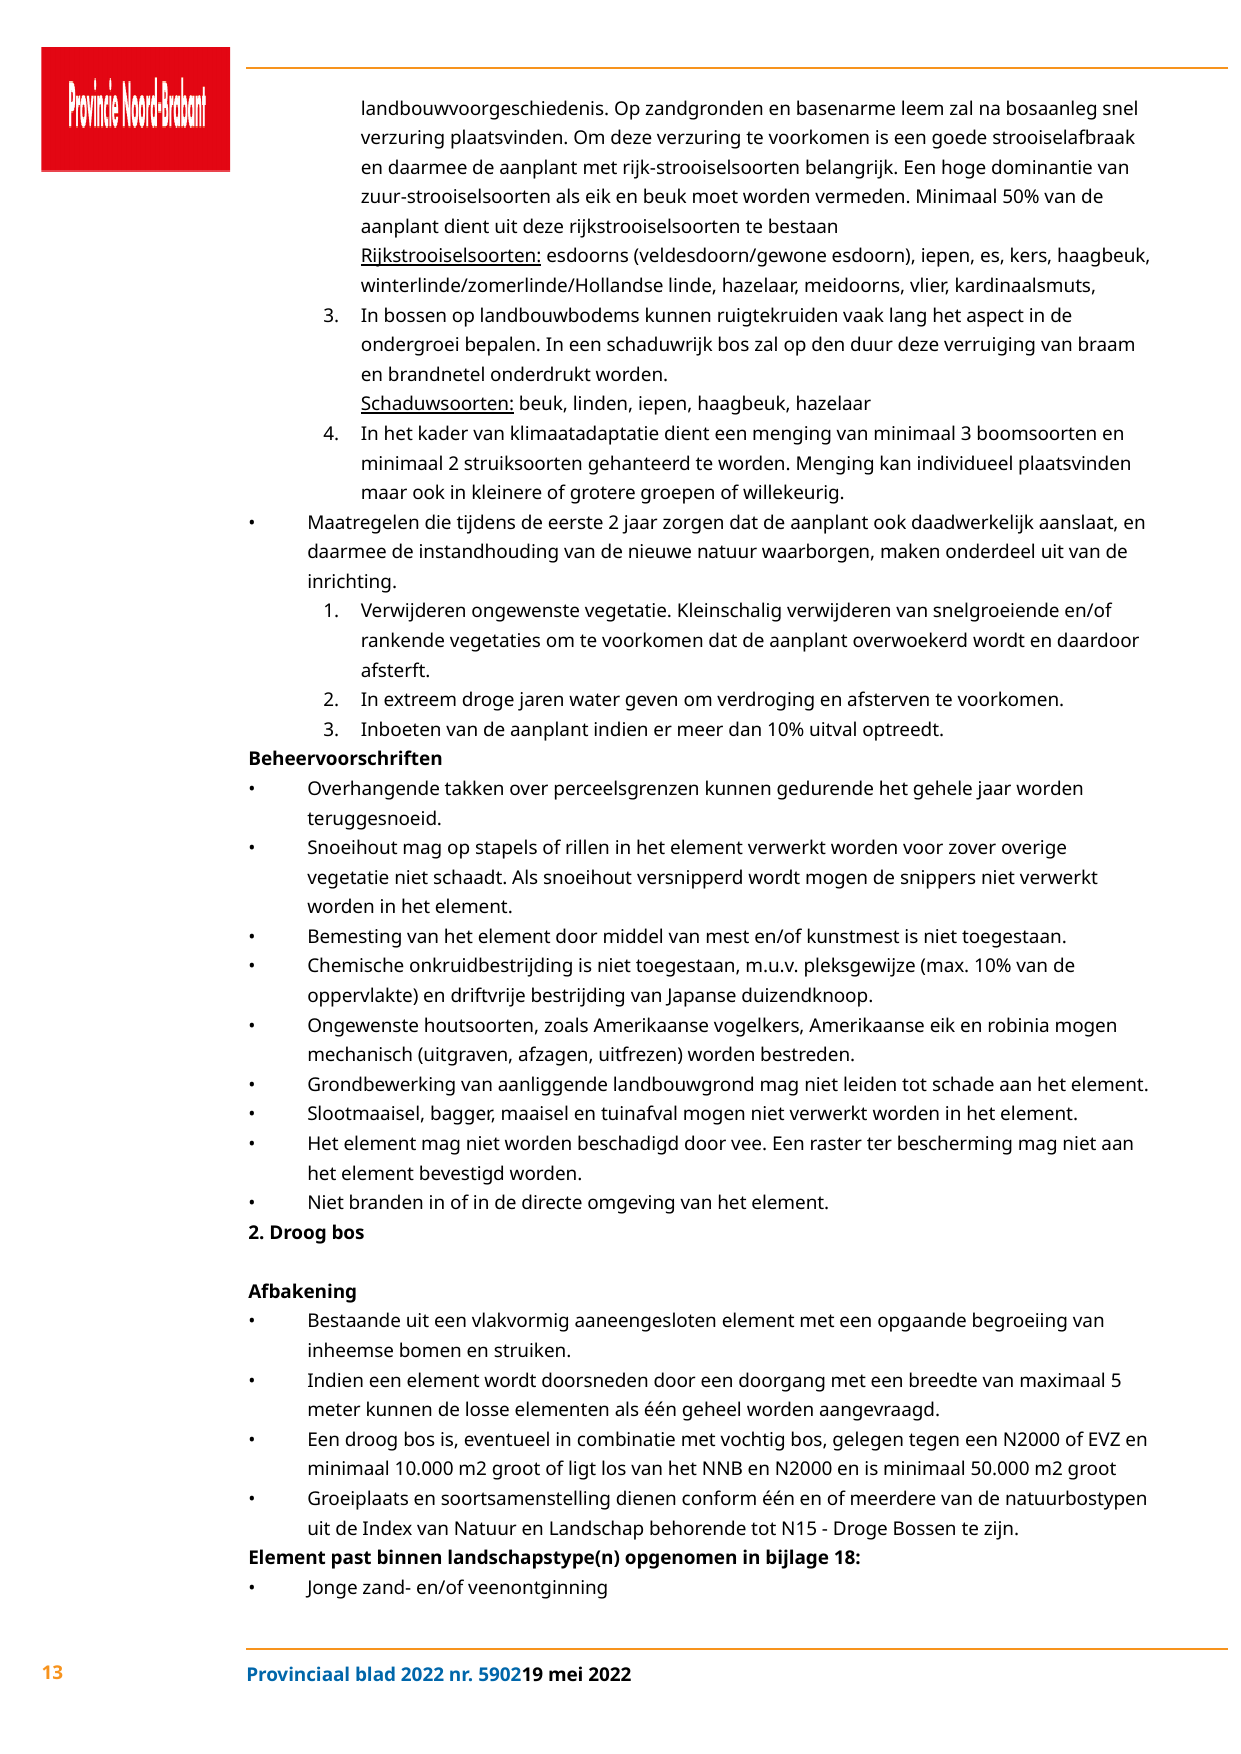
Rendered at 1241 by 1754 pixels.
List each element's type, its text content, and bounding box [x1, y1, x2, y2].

list Bestaande uit een vlakvormig aaneengesloten element met een opgaande begroeiing van inheemse bomen en struiken. [248, 1308, 1152, 1363]
list Ongewenste houtsoorten, zoals Amerikaanse vogelkers, Amerikaanse eik en robinia mogen mechanisch (uitgraven, afzagen, uitfrezen) worden bestreden. [248, 1012, 1152, 1067]
list Niet branden in of in de directe omgeving van het element. [248, 1189, 1152, 1215]
list Inboeten van de aanplant indien er meer dan 10% uitval optreedt. [323, 716, 1152, 742]
list In het kader van klimaatadaptatie dient een menging van minimaal 3 boomsoorten en minimaal 2 struiksoorten gehanteerd te worden. Menging kan individueel plaatsvinden maar ook in kleinere of grotere groepen of willekeurig. [323, 420, 1152, 505]
list Maatregelen die tijdens de eerste 2 jaar zorgen dat de aanplant ook daadwerkelijk aanslaat, en daarmee de instandhouding van de nieuwe natuur waarborgen, maken onderdeel uit van de inrichting. [248, 509, 1152, 594]
text Beheervoorschriften [248, 746, 1152, 771]
list Verwijderen ongewenste vegetatie. Kleinschalig verwijderen van snelgroeiende en/of rankende vegetaties om te voorkomen dat de aanplant overwoekerd wordt en daardoor afsterft. [323, 598, 1152, 683]
picture [41, 47, 231, 172]
list In extreem droge jaren water geven om verdroging en afsterven te voorkomen. [323, 686, 1152, 712]
list Indien een element wordt doorsneden door een doorgang met een breedte van maximaal 5 meter kunnen de losse elementen als één geheel worden aangevraagd. [248, 1367, 1152, 1422]
list Jonge zand- en/of veenontginning [248, 1574, 1152, 1600]
list Bemesting van het element door middel van mest en/of kunstmest is niet toegestaan. [248, 923, 1152, 949]
list Overhangende takken over perceelsgrenzen kunnen gedurende het gehele jaar worden teruggesnoeid. [248, 775, 1152, 831]
list Grondbewerking van aanliggende landbouwgrond mag niet leiden tot schade aan het element. [248, 1071, 1152, 1097]
list landbouwvoorgeschiedenis. Op zandgronden en basenarme leem zal na bosaanleg snel verzuring plaatsvinden. Om deze verzuring te voorkomen is een goede strooiselafbraak en daarmee de aanplant met rijk-strooiselsoorten belangrijk. Een hoge dominantie van zuur-strooiselsoorten als eik en beuk moet worden vermeden. Minimaal 50% van de aanplant dient uit deze rijkstrooiselsoorten te bestaan [323, 95, 1152, 239]
list Groeiplaats en soortsamenstelling dienen conform één en of meerdere van de natuurbostypen uit de Index van Natuur en Landschap behorende tot N15 - Droge Bossen te zijn. [248, 1485, 1152, 1541]
list Slootmaaisel, bagger, maaisel en tuinafval mogen niet verwerkt worden in het element. [248, 1101, 1152, 1126]
list Chemische onkruidbestrijding is niet toegestaan, m.u.v. pleksgewijze (max. 10% van de oppervlakte) en driftvrije bestrijding van Japanse duizendknoop. [248, 953, 1152, 1008]
list In bossen op landbouwbodems kunnen ruigtekruiden vaak lang het aspect in de ondergroei bepalen. In een schaduwrijk bos zal op den duur deze verruiging van braam en brandnetel onderdrukt worden. [323, 302, 1152, 387]
list Een droog bos is, eventueel in combinatie met vochtig bos, gelegen tegen een N2000 of EVZ en minimaal 10.000 m2 groot of ligt los van het NNB en N2000 en is minimaal 50.000 m2 groot [248, 1426, 1152, 1481]
text Element past binnen landschapstype(n) opgenomen in bijlage 18: [248, 1544, 1152, 1570]
list Snoeihout mag op stapels of rillen in het element verwerkt worden voor zover overige vegetatie niet schaadt. Als snoeihout versnipperd wordt mogen de snippers niet verwerkt worden in het element. [248, 834, 1152, 919]
text 2. Droog bos [248, 1219, 1152, 1245]
list Schaduwsoorten: beuk, linden, iepen, haagbeuk, hazelaar [323, 391, 1152, 416]
list Rijkstrooiselsoorten: esdoorns (veldesdoorn/gewone esdoorn), iepen, es, kers, haagbeuk, winterlinde/zomerlinde/Hollandse linde, hazelaar, meidoorns, vlier, kardinaalsmuts, [323, 243, 1152, 298]
text Afbakening [248, 1278, 1152, 1304]
list Het element mag niet worden beschadigd door vee. Een raster ter bescherming mag niet aan het element bevestigd worden. [248, 1130, 1152, 1186]
